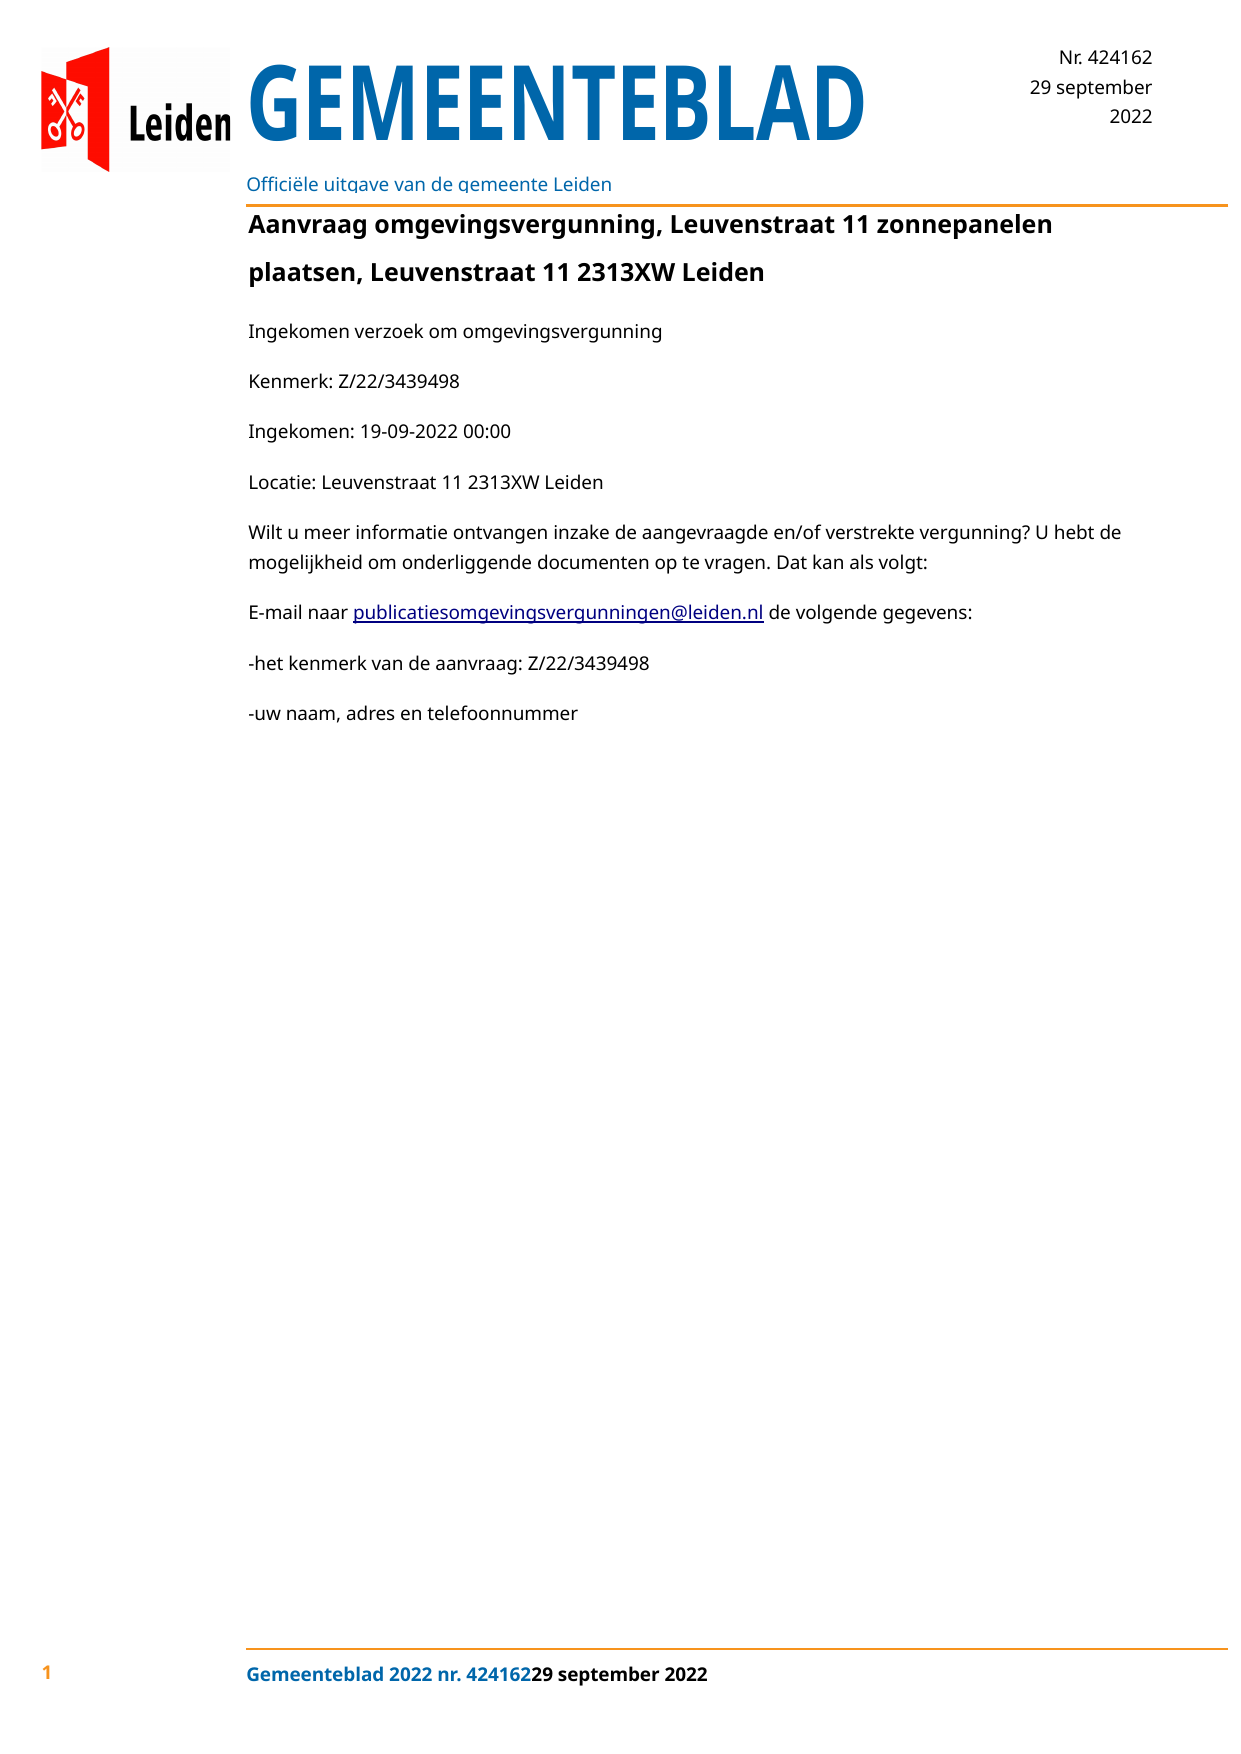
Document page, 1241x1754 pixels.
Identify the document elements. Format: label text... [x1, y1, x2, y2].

text Wilt u meer informatie ontvangen inzake de aangevraagde en/of verstrekte vergunning? U hebt de mogelijkheid om onderliggende documenten op te vragen. Dat kan als volgt: [248, 519, 1152, 575]
text Kenmerk: Z/22/3439498 [248, 368, 1152, 394]
text Aanvraag omgevingsvergunning, Leuvenstraat 11 zonnepanelen plaatsen, Leuvenstraat 11 2313XW Leiden [248, 207, 1152, 288]
text E-mail naar publicatiesomgevingsvergunningen@leiden.nl de volgende gegevens: [248, 599, 1152, 625]
text Ingekomen: 19-09-2022 00:00 [248, 419, 1152, 444]
text Locatie: Leuvenstraat 11 2313XW Leiden [248, 469, 1152, 495]
text Ingekomen verzoek om omgevingsvergunning [248, 318, 1152, 344]
picture [41, 47, 231, 172]
text -uw naam, adres en telefoonnummer [248, 700, 1152, 726]
text -het kenmerk van de aanvraag: Z/22/3439498 [248, 650, 1152, 676]
